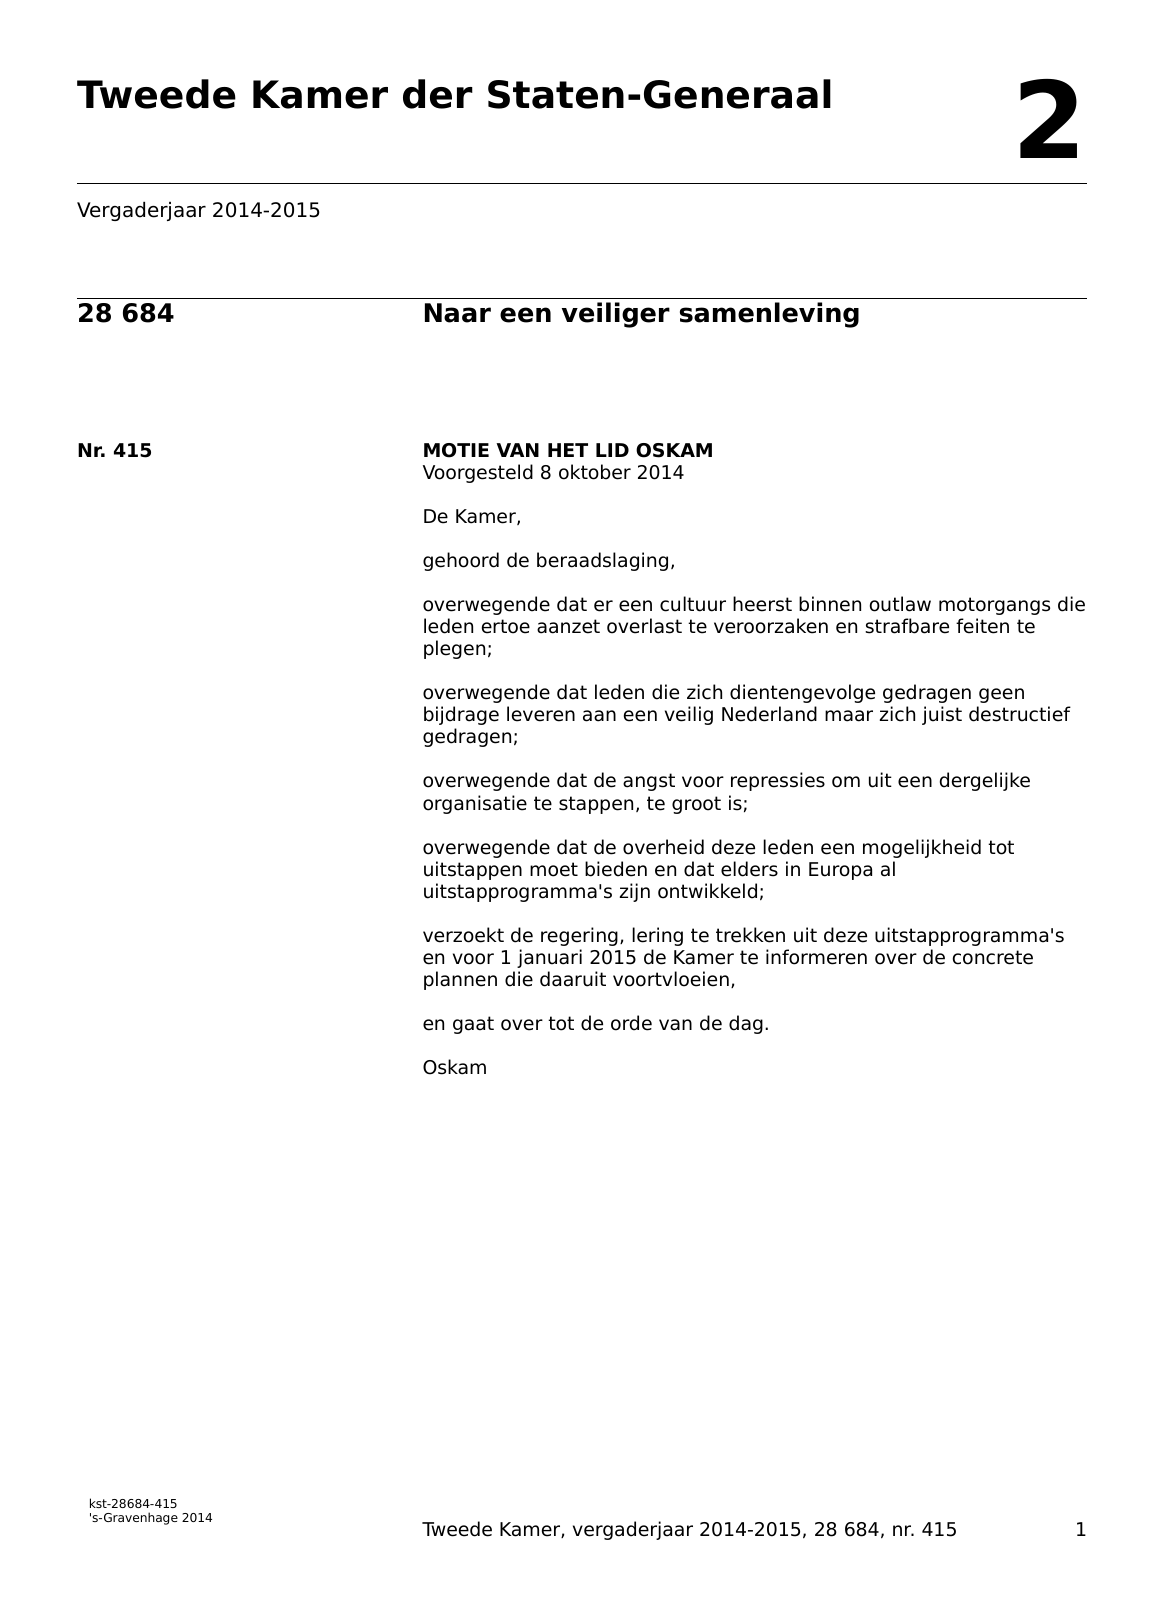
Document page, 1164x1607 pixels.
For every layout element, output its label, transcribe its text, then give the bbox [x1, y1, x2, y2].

text Voorgesteld 8 oktober 2014 [422, 462, 1087, 484]
text overwegende dat er een cultuur heerst binnen outlaw motorgangs die leden ertoe aanzet overlast te veroorzaken en strafbare feiten te plegen; [422, 594, 1087, 660]
text en gaat over tot de orde van de dag. [422, 1013, 1087, 1035]
table_header 2 [886, 59, 1087, 183]
text verzoekt de regering, lering te trekken uit deze uitstapprogramma's en voor 1 januari 2015 de Kamer te informeren over de concrete plannen die daaruit voortvloeien, [422, 925, 1087, 991]
text De Kamer, [422, 506, 1087, 528]
text 's-Gravenhage 2014 [88, 1511, 323, 1525]
subtitle 28 684 Naar een veiliger samenleving [77, 299, 1087, 329]
subtitle Nr. 415 MOTIE VAN HET LID OSKAM [77, 440, 1087, 462]
text Oskam [422, 1057, 1087, 1079]
text overwegende dat de angst voor repressies om uit een dergelijke organisatie te stappen, te groot is; [422, 770, 1087, 814]
text overwegende dat de overheid deze leden een mogelijkheid tot uitstappen moet bieden en dat elders in Europa al uitstapprogramma's zijn ontwikkeld; [422, 837, 1087, 902]
text overwegende dat leden die zich dientengevolge gedragen geen bijdrage leveren aan een veilig Nederland maar zich juist destructief gedragen; [422, 682, 1087, 748]
text gehoord de beraadslaging, [422, 550, 1087, 572]
table_cell Vergaderjaar 2014-2015 [77, 184, 1087, 298]
table_header Tweede Kamer der Staten-Generaal [77, 59, 886, 183]
text kst-28684-415 [88, 1497, 323, 1511]
